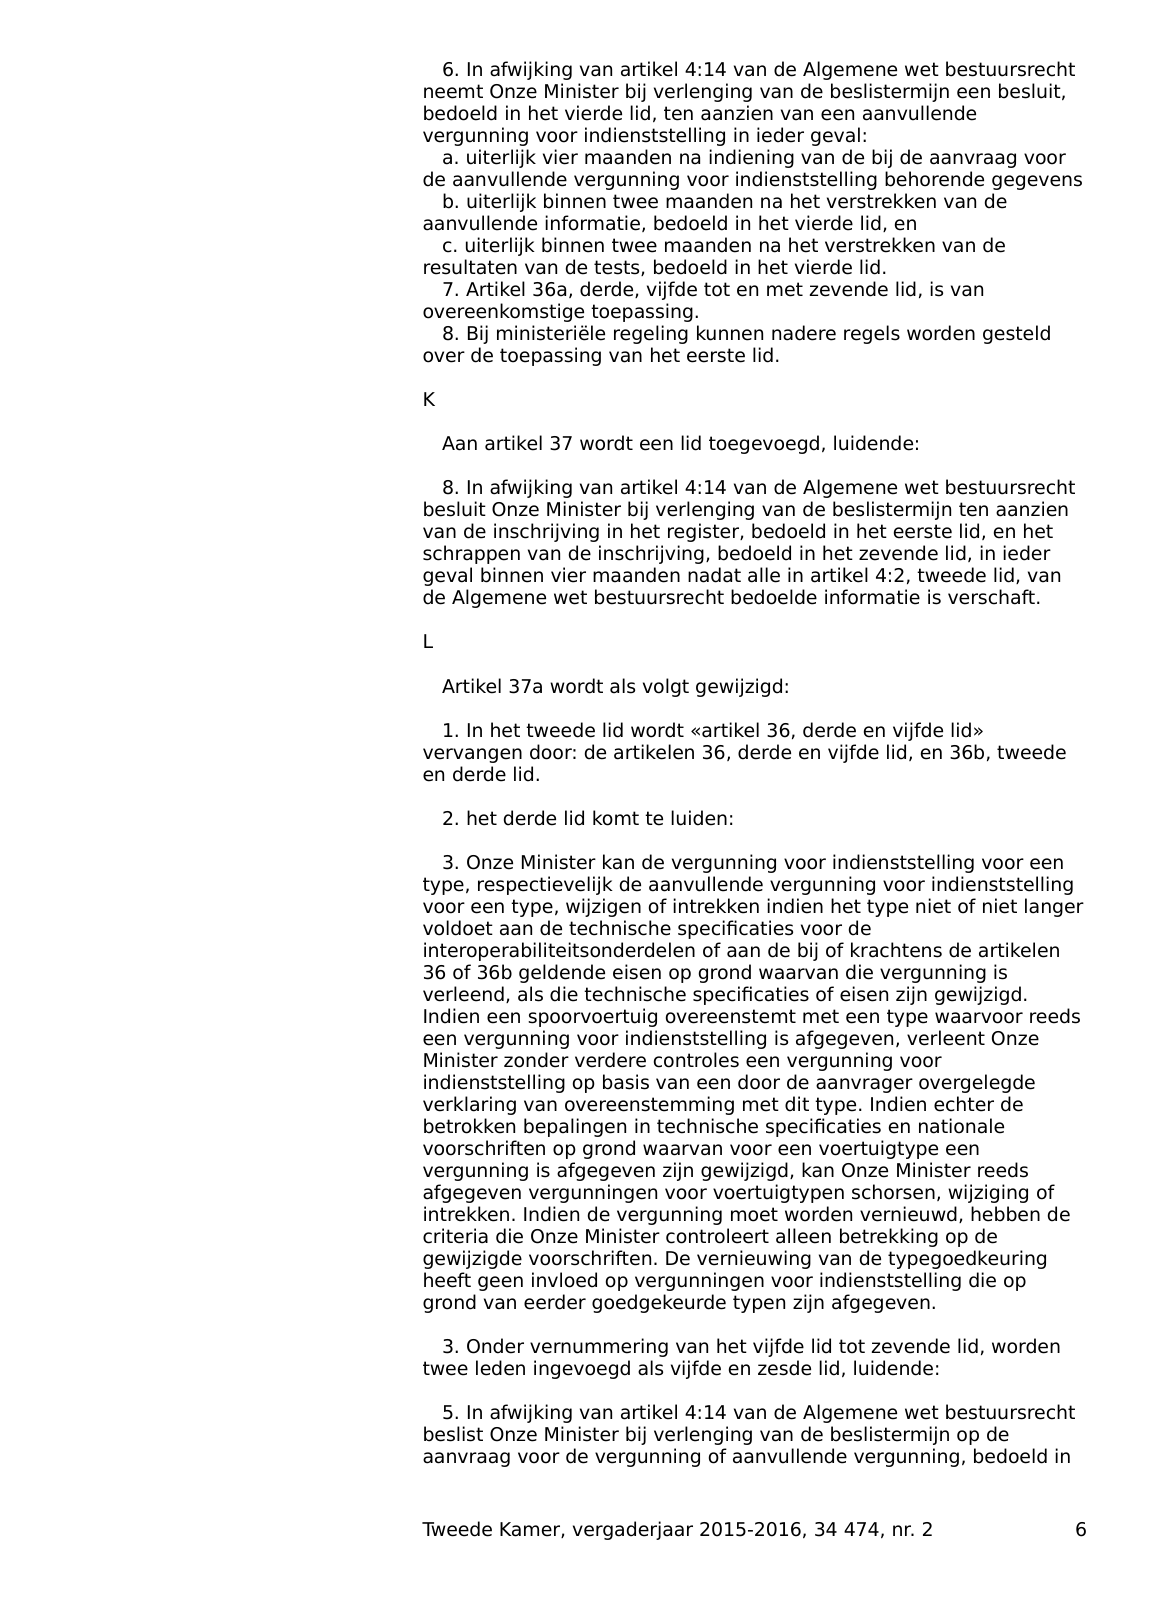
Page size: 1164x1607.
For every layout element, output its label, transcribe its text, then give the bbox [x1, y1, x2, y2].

text L [422, 631, 1087, 653]
text Aan artikel 37 wordt een lid toegevoegd, luidende: [422, 433, 1087, 455]
text 2. het derde lid komt te luiden: [422, 808, 1087, 830]
text 1. In het tweede lid wordt «artikel 36, derde en vijfde lid» vervangen door: de artikelen 36, derde en vijfde lid, en 36b, tweede en derde lid. [422, 720, 1087, 786]
text 5. In afwijking van artikel 4:14 van de Algemene wet bestuursrecht beslist Onze Minister bij verlenging van de beslistermijn op de aanvraag voor de vergunning of aanvullende vergunning, bedoeld in [422, 1402, 1087, 1468]
text 8. In afwijking van artikel 4:14 van de Algemene wet bestuursrecht besluit Onze Minister bij verlenging van de beslistermijn ten aanzien van de inschrijving in het register, bedoeld in het eerste lid, en het schrappen van de inschrijving, bedoeld in het zevende lid, in ieder geval binnen vier maanden nadat alle in artikel 4:2, tweede lid, van de Algemene wet bestuursrecht bedoelde informatie is verschaft. [422, 477, 1087, 609]
text 6. In afwijking van artikel 4:14 van de Algemene wet bestuursrecht neemt Onze Minister bij verlenging van de beslistermijn een besluit, bedoeld in het vierde lid, ten aanzien van een aanvullende vergunning voor indienststelling in ieder geval: [422, 59, 1087, 147]
text b. uiterlijk binnen twee maanden na het verstrekken van de aanvullende informatie, bedoeld in het vierde lid, en [422, 191, 1087, 235]
text 7. Artikel 36a, derde, vijfde tot en met zevende lid, is van overeenkomstige toepassing. [422, 279, 1087, 323]
text Artikel 37a wordt als volgt gewijzigd: [422, 676, 1087, 697]
text 3. Onze Minister kan de vergunning voor indienststelling voor een type, respectievelijk de aanvullende vergunning voor indienststelling voor een type, wijzigen of intrekken indien het type niet of niet langer voldoet aan de technische specificaties voor de interoperabiliteitsonderdelen of aan de bij of krachtens de artikelen 36 of 36b geldende eisen op grond waarvan die vergunning is verleend, als die technische specificaties of eisen zijn gewijzigd. Indien een spoorvoertuig overeenstemt met een type waarvoor reeds een vergunning voor indienststelling is afgegeven, verleent Onze Minister zonder verdere controles een vergunning voor indienststelling op basis van een door de aanvrager overgelegde verklaring van overeenstemming met dit type. Indien echter de betrokken bepalingen in technische specificaties en nationale voorschriften op grond waarvan voor een voertuigtype een vergunning is afgegeven zijn gewijzigd, kan Onze Minister reeds afgegeven vergunningen voor voertuigtypen schorsen, wijziging of intrekken. Indien de vergunning moet worden vernieuwd, hebben de criteria die Onze Minister controleert alleen betrekking op de gewijzigde voorschriften. De vernieuwing van de typegoedkeuring heeft geen invloed op vergunningen voor indienststelling die op grond van eerder goedgekeurde typen zijn afgegeven. [422, 852, 1087, 1313]
text K [422, 389, 1087, 411]
text c. uiterlijk binnen twee maanden na het verstrekken van de resultaten van de tests, bedoeld in het vierde lid. [422, 235, 1087, 279]
text 3. Onder vernummering van het vijfde lid tot zevende lid, worden twee leden ingevoegd als vijfde en zesde lid, luidende: [422, 1336, 1087, 1380]
text 8. Bij ministeriële regeling kunnen nadere regels worden gesteld over de toepassing van het eerste lid. [422, 323, 1087, 367]
text a. uiterlijk vier maanden na indiening van de bij de aanvraag voor de aanvullende vergunning voor indienststelling behorende gegevens [422, 147, 1087, 191]
